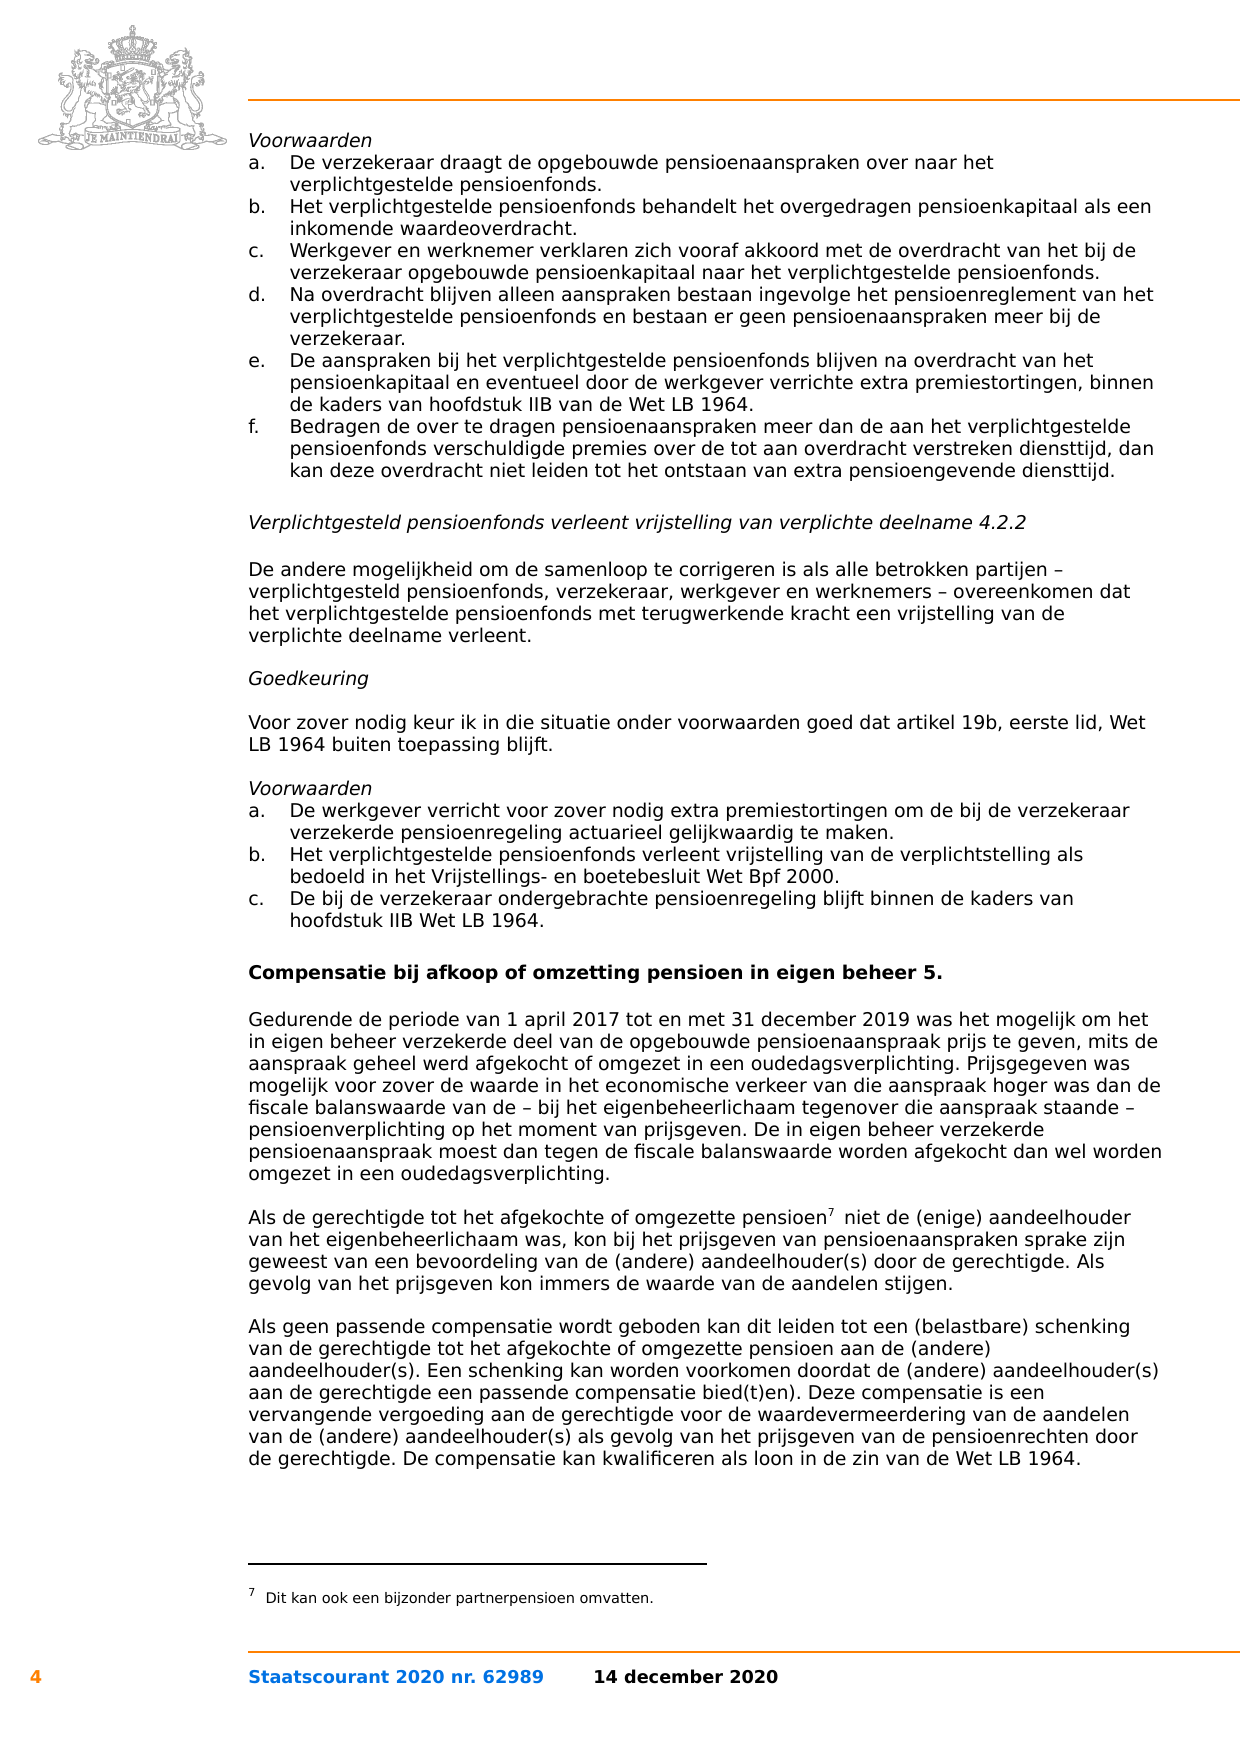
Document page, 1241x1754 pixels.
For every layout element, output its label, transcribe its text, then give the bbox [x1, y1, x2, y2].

text d. Na overdracht blijven alleen aanspraken bestaan ingevolge het pensioenreglement van het verplichtgestelde pensioenfonds en bestaan er geen pensioenaanspraken meer bij de verzekeraar. [248, 284, 1163, 350]
text a. De verzekeraar draagt de opgebouwde pensioenaanspraken over naar het verplichtgestelde pensioenfonds. [248, 152, 1163, 196]
text e. De aanspraken bij het verplichtgestelde pensioenfonds blijven na overdracht van het pensioenkapitaal en eventueel door de werkgever verrichte extra premiestortingen, binnen de kaders van hoofdstuk IIB van de Wet LB 1964. [248, 350, 1163, 416]
subtitle Voorwaarden [248, 130, 1163, 152]
text Als de gerechtigde tot het afgekochte of omgezette pensioen niet de (enige) aandeelhouder van het eigenbeheerlichaam was, kon bij het prijsgeven van pensioenaanspraken sprake zijn geweest van een bevoordeling van de (andere) aandeelhouder(s) door de gerechtigde. Als gevolg van het prijsgeven kon immers de waarde van de aandelen stijgen. [248, 1207, 1163, 1294]
text a. De werkgever verricht voor zover nodig extra premiestortingen om de bij de verzekeraar verzekerde pensioenregeling actuarieel gelijkwaardig te maken. [248, 800, 1163, 844]
text De andere mogelijkheid om de samenloop te corrigeren is als alle betrokken partijen – verplichtgesteld pensioenfonds, verzekeraar, werkgever en werknemers – overeenkomen dat het verplichtgestelde pensioenfonds met terugwerkende kracht een vrijstelling van de verplichte deelname verleent. [248, 558, 1163, 646]
subtitle Goedkeuring [248, 668, 1163, 690]
text b. Het verplichtgestelde pensioenfonds verleent vrijstelling van de verplichtstelling als bedoeld in het Vrijstellings- en boetebesluit Wet Bpf 2000. [248, 844, 1163, 888]
text Als geen passende compensatie wordt geboden kan dit leiden tot een (belastbare) schenking van de gerechtigde tot het afgekochte of omgezette pensioen aan de (andere) aandeelhouder(s). Een schenking kan worden voorkomen doordat de (andere) aandeelhouder(s) aan de gerechtigde een passende compensatie bied(t)en). Deze compensatie is een vervangende vergoeding aan de gerechtigde voor de waardevermeerdering van de aandelen van de (andere) aandeelhouder(s) als gevolg van het prijsgeven van de pensioenrechten door de gerechtigde. De compensatie kan kwalificeren als loon in de zin van de Wet LB 1964. [248, 1316, 1163, 1470]
subtitle Voorwaarden [248, 778, 1163, 800]
subtitle Verplichtgesteld pensioenfonds verleent vrijstelling van verplichte deelname 4.2.2 [248, 512, 1163, 533]
text Gedurende de periode van 1 april 2017 tot en met 31 december 2019 was het mogelijk om het in eigen beheer verzekerde deel van de opgebouwde pensioenaanspraak prijs te geven, mits de aanspraak geheel werd afgekocht of omgezet in een oudedagsverplichting. Prijsgegeven was mogelijk voor zover de waarde in het economische verkeer van die aanspraak hoger was dan de fiscale balanswaarde van de – bij het eigenbeheerlichaam tegenover die aanspraak staande – pensioenverplichting op het moment van prijsgeven. De in eigen beheer verzekerde pensioenaanspraak moest dan tegen de fiscale balanswaarde worden afgekocht dan wel worden omgezet in een oudedagsverplichting. [248, 1009, 1163, 1185]
text Dit kan ook een bijzonder partnerpensioen omvatten. [248, 1586, 1163, 1608]
text c. De bij de verzekeraar ondergebrachte pensioenregeling blijft binnen de kaders van hoofdstuk IIB Wet LB 1964. [248, 888, 1163, 932]
text Voor zover nodig keur ik in die situatie onder voorwaarden goed dat artikel 19b, eerste lid, Wet LB 1964 buiten toepassing blijft. [248, 712, 1163, 756]
subtitle Compensatie bij afkoop of omzetting pensioen in eigen beheer 5. [248, 962, 1163, 984]
picture [38, 25, 227, 150]
text c. Werkgever en werknemer verklaren zich vooraf akkoord met de overdracht van het bij de verzekeraar opgebouwde pensioenkapitaal naar het verplichtgestelde pensioenfonds. [248, 240, 1163, 284]
text f. Bedragen de over te dragen pensioenaanspraken meer dan de aan het verplichtgestelde pensioenfonds verschuldigde premies over de tot aan overdracht verstreken diensttijd, dan kan deze overdracht niet leiden tot het ontstaan van extra pensioengevende diensttijd. [248, 416, 1163, 482]
text b. Het verplichtgestelde pensioenfonds behandelt het overgedragen pensioenkapitaal als een inkomende waardeoverdracht. [248, 196, 1163, 240]
